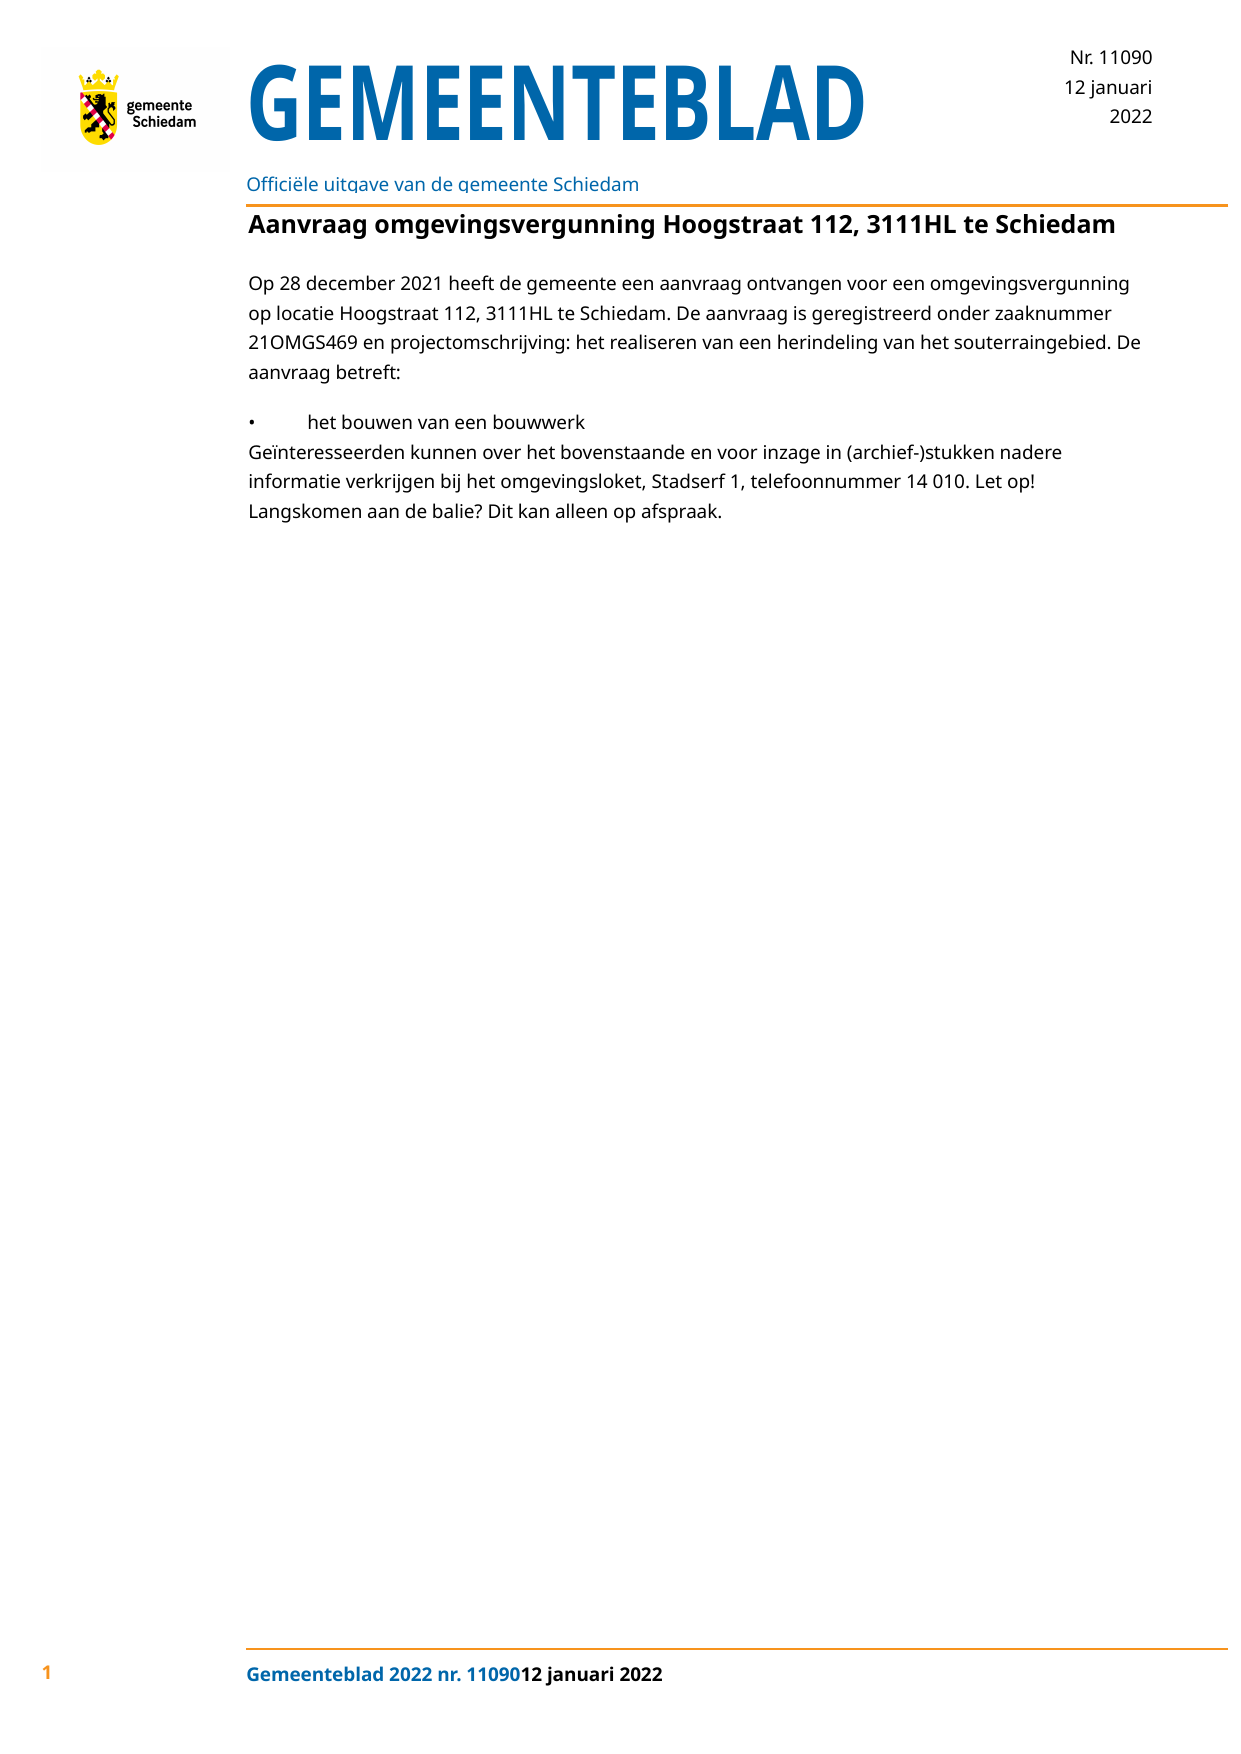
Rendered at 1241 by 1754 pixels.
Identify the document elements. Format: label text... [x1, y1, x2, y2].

text Aanvraag omgevingsvergunning Hoogstraat 112, 3111HL te Schiedam [248, 207, 1152, 241]
list het bouwen van een bouwwerk [248, 409, 1152, 435]
picture [41, 47, 231, 172]
text Geïnteresseerden kunnen over het bovenstaande en voor inzage in (archief-)stukken nadere informatie verkrijgen bij het omgevingsloket, Stadserf 1, telefoonnummer 14 010. Let op! Langskomen aan de balie? Dit kan alleen op afspraak. [248, 439, 1152, 524]
text Op 28 december 2021 heeft de gemeente een aanvraag ontvangen voor een omgevingsvergunning op locatie Hoogstraat 112, 3111HL te Schiedam. De aanvraag is geregistreerd onder zaaknummer 21OMGS469 en projectomschrijving: het realiseren van een herindeling van het souterraingebied. De aanvraag betreft: [248, 270, 1152, 385]
